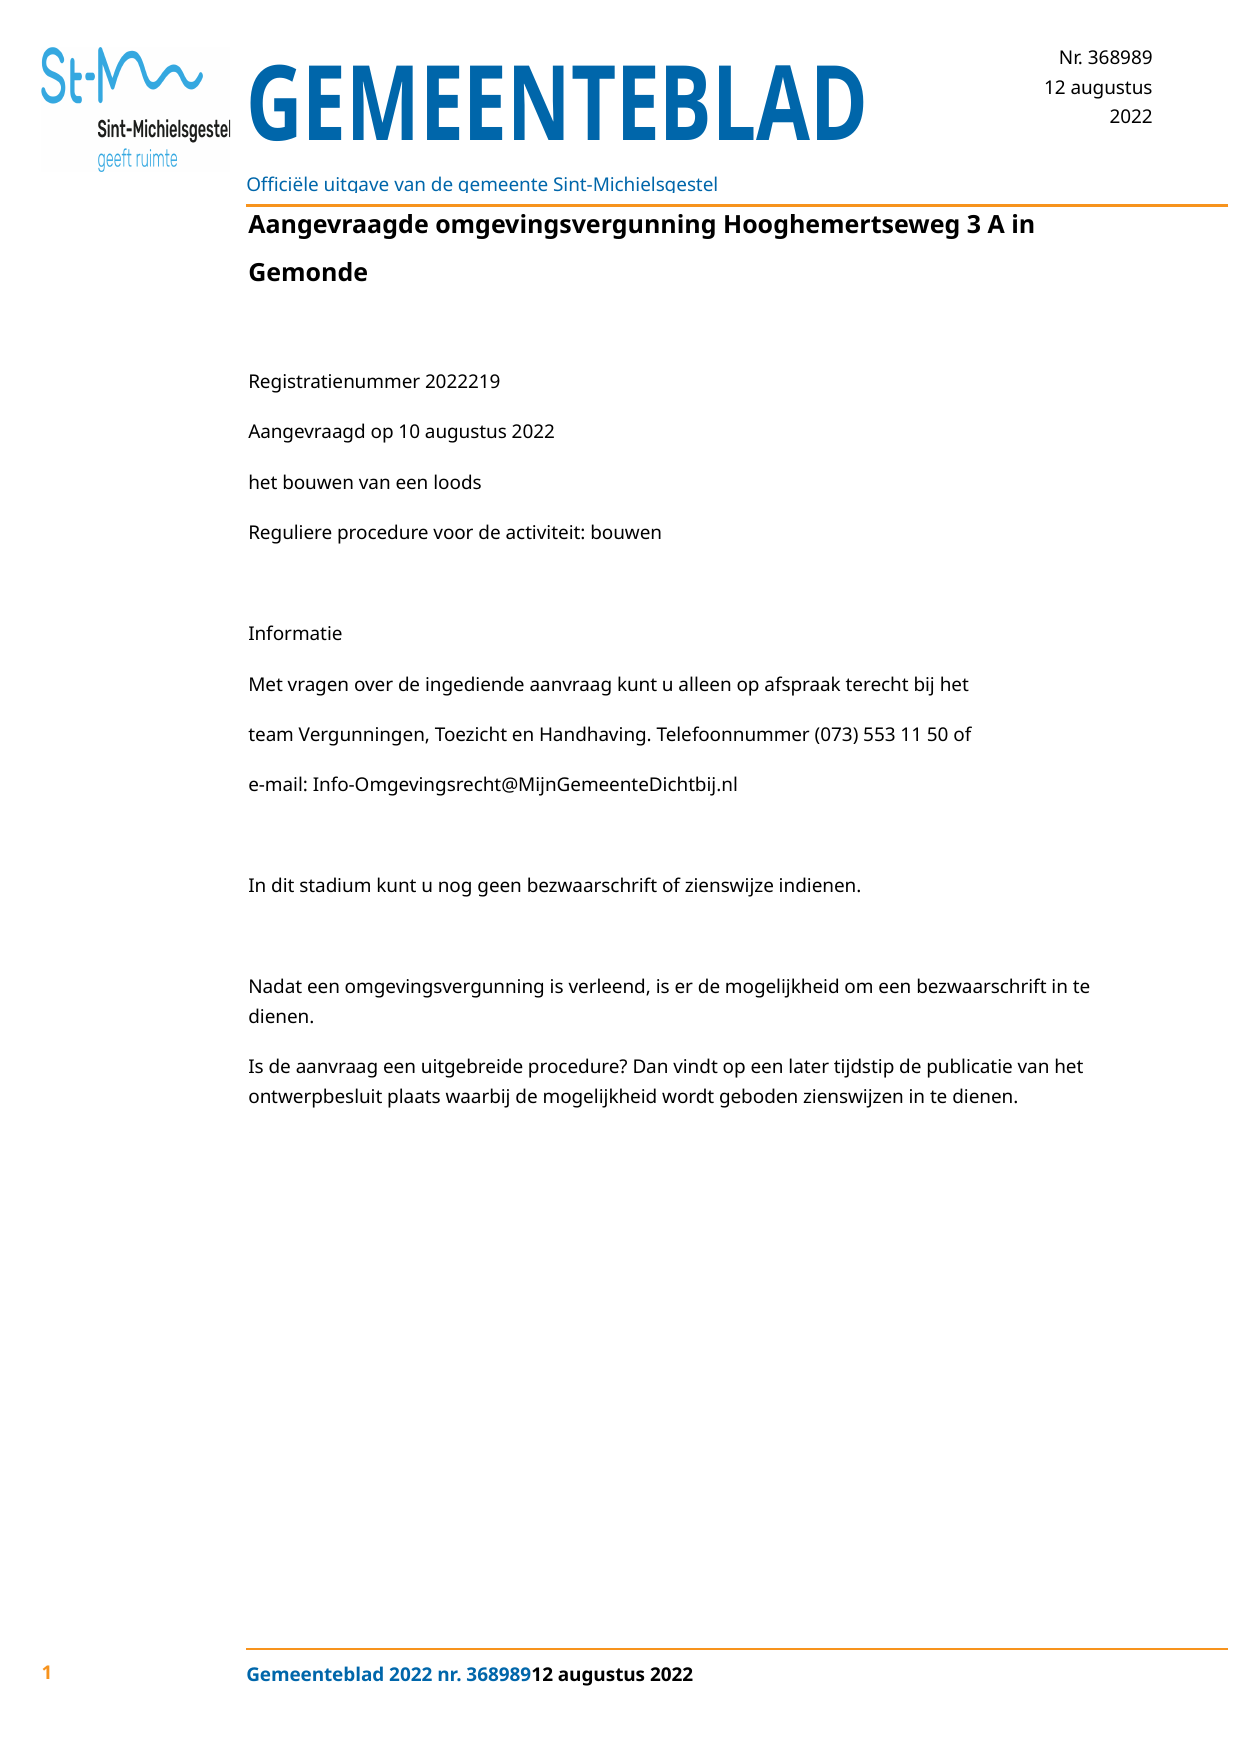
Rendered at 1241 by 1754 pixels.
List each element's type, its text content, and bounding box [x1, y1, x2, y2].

text Informatie [248, 620, 1152, 646]
text Is de aanvraag een uitgebreide procedure? Dan vindt op een later tijdstip de publicatie van het ontwerpbesluit plaats waarbij de mogelijkheid wordt geboden zienswijzen in te dienen. [248, 1053, 1152, 1109]
picture [41, 47, 231, 172]
text Reguliere procedure voor de activiteit: bouwen [248, 519, 1152, 545]
text Aangevraagd op 10 augustus 2022 [248, 419, 1152, 444]
text Met vragen over de ingediende aanvraag kunt u alleen op afspraak terecht bij het [248, 671, 1152, 697]
text In dit stadium kunt u nog geen bezwaarschrift of zienswijze indienen. [248, 872, 1152, 898]
text Registratienummer 2022219 [248, 368, 1152, 394]
text e-mail: Info-Omgevingsrecht@MijnGemeenteDichtbij.nl [248, 772, 1152, 797]
text team Vergunningen, Toezicht en Handhaving. Telefoonnummer (073) 553 11 50 of [248, 721, 1152, 747]
text Nadat een omgevingsvergunning is verleend, is er de mogelijkheid om een bezwaarschrift in te dienen. [248, 973, 1152, 1029]
text het bouwen van een loods [248, 469, 1152, 495]
text Aangevraagde omgevingsvergunning Hooghemertseweg 3 A in Gemonde [248, 207, 1152, 288]
